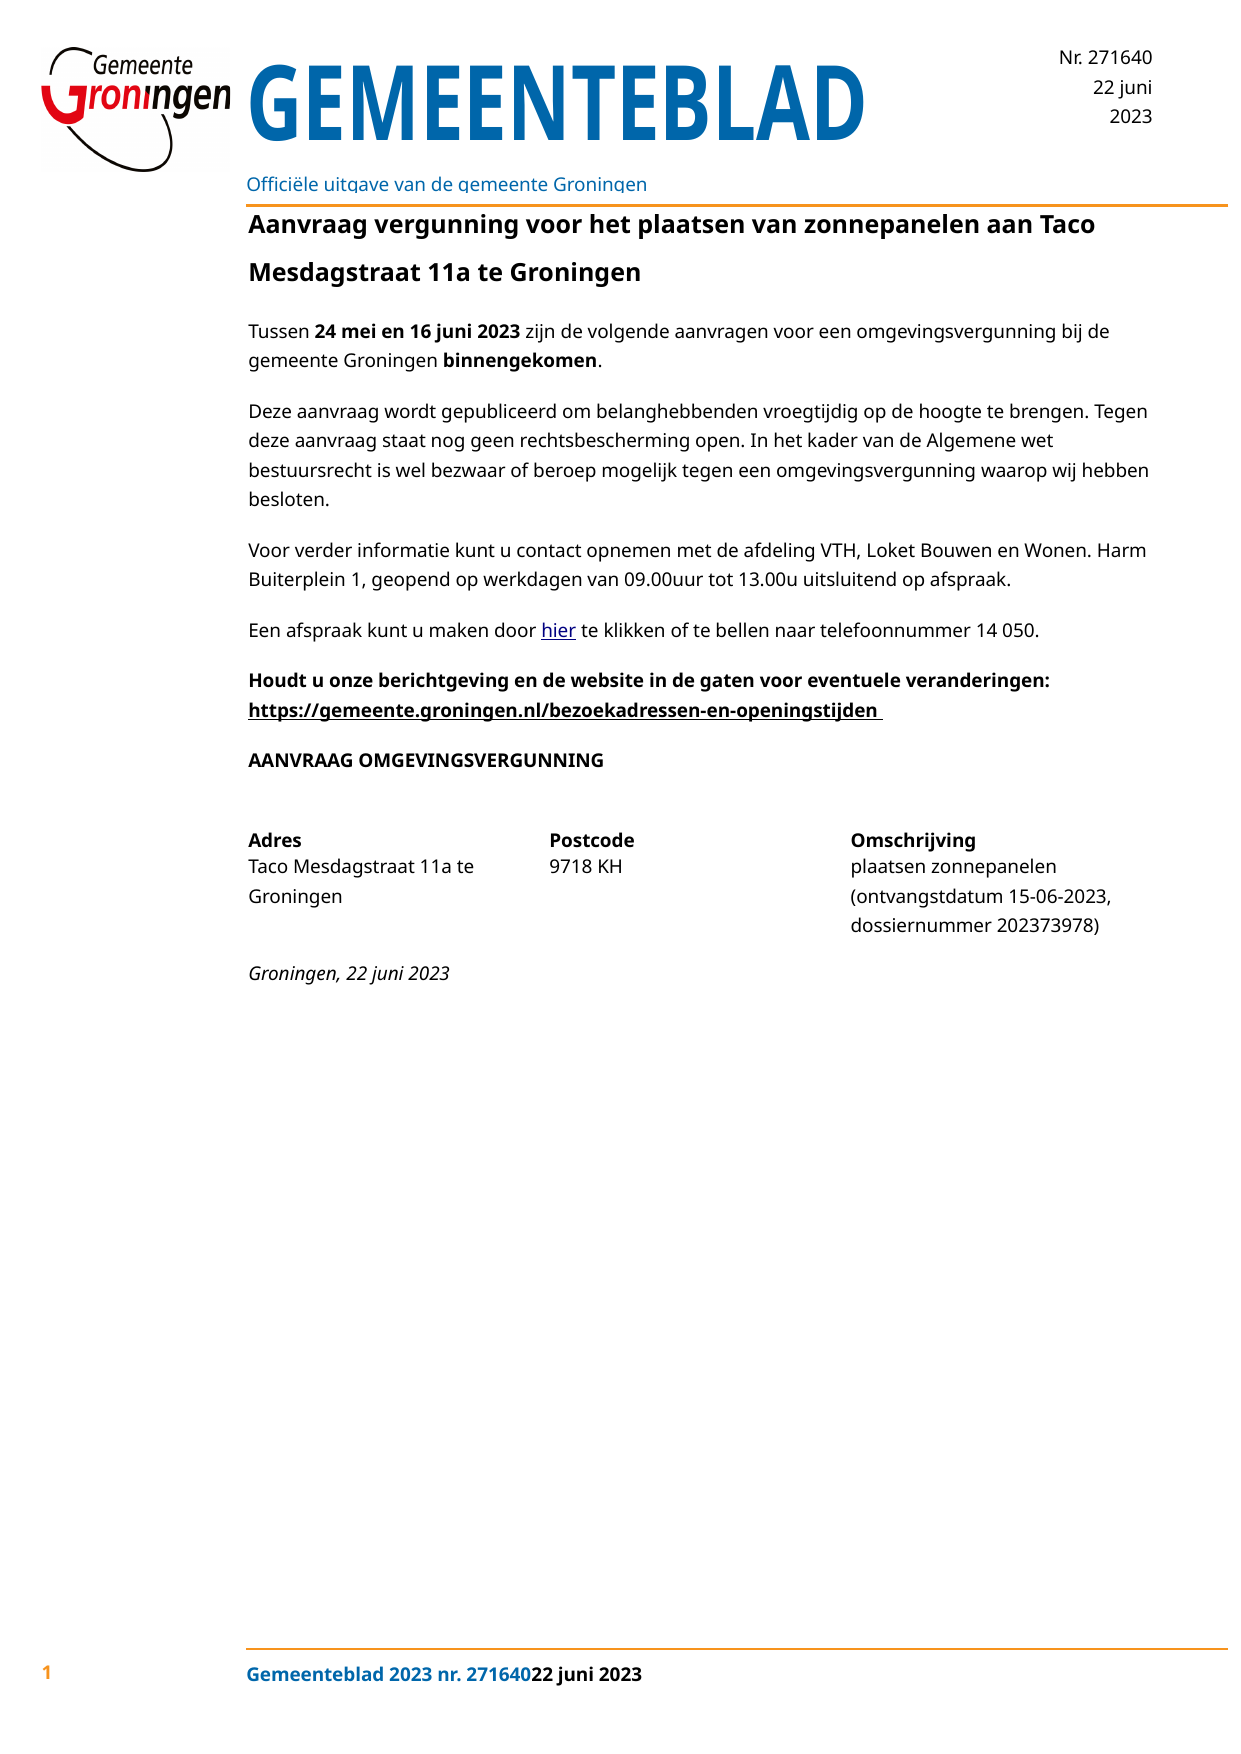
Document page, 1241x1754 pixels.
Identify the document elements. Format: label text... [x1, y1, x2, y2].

text Groningen, 22 juni 2023 [248, 960, 1152, 985]
table_header Postcode [549, 828, 850, 853]
picture [41, 47, 231, 172]
table_cell 9718 KH [549, 853, 850, 938]
text AANVRAAG OMGEVINGSVERGUNNING [248, 747, 1152, 773]
text Deze aanvraag wordt gepubliceerd om belanghebbenden vroegtijdig op de hoogte te brengen. Tegen deze aanvraag staat nog geen rechtsbescherming open. In het kader van de Algemene wet bestuursrecht is wel bezwaar of beroep mogelijk tegen een omgevingsvergunning waarop wij hebben besloten. [248, 398, 1152, 512]
table_cell Taco Mesdagstraat 11a te Groningen [248, 853, 549, 938]
text Een afspraak kunt u maken door hier te klikken of te bellen naar telefoonnummer 14 050. [248, 617, 1152, 643]
text Aanvraag vergunning voor het plaatsen van zonnepanelen aan Taco Mesdagstraat 11a te Groningen [248, 207, 1152, 288]
table_cell plaatsen zonnepanelen (ontvangstdatum 15-06-2023, dossiernummer 202373978) [850, 853, 1152, 938]
text Houdt u onze berichtgeving en de website in de gaten voor eventuele veranderingen: https://gemeente.groningen.nl/bezoekadressen-en-openingstijden [248, 667, 1152, 723]
table_header Omschrijving [850, 828, 1152, 853]
text Voor verder informatie kunt u contact opnemen met de afdeling VTH, Loket Bouwen en Wonen. Harm Buiterplein 1, geopend op werkdagen van 09.00uur tot 13.00u uitsluitend op afspraak. [248, 537, 1152, 592]
table_header Adres [248, 828, 549, 853]
text Tussen 24 mei en 16 juni 2023 zijn de volgende aanvragen voor een omgevingsvergunning bij de gemeente Groningen binnengekomen. [248, 318, 1152, 373]
